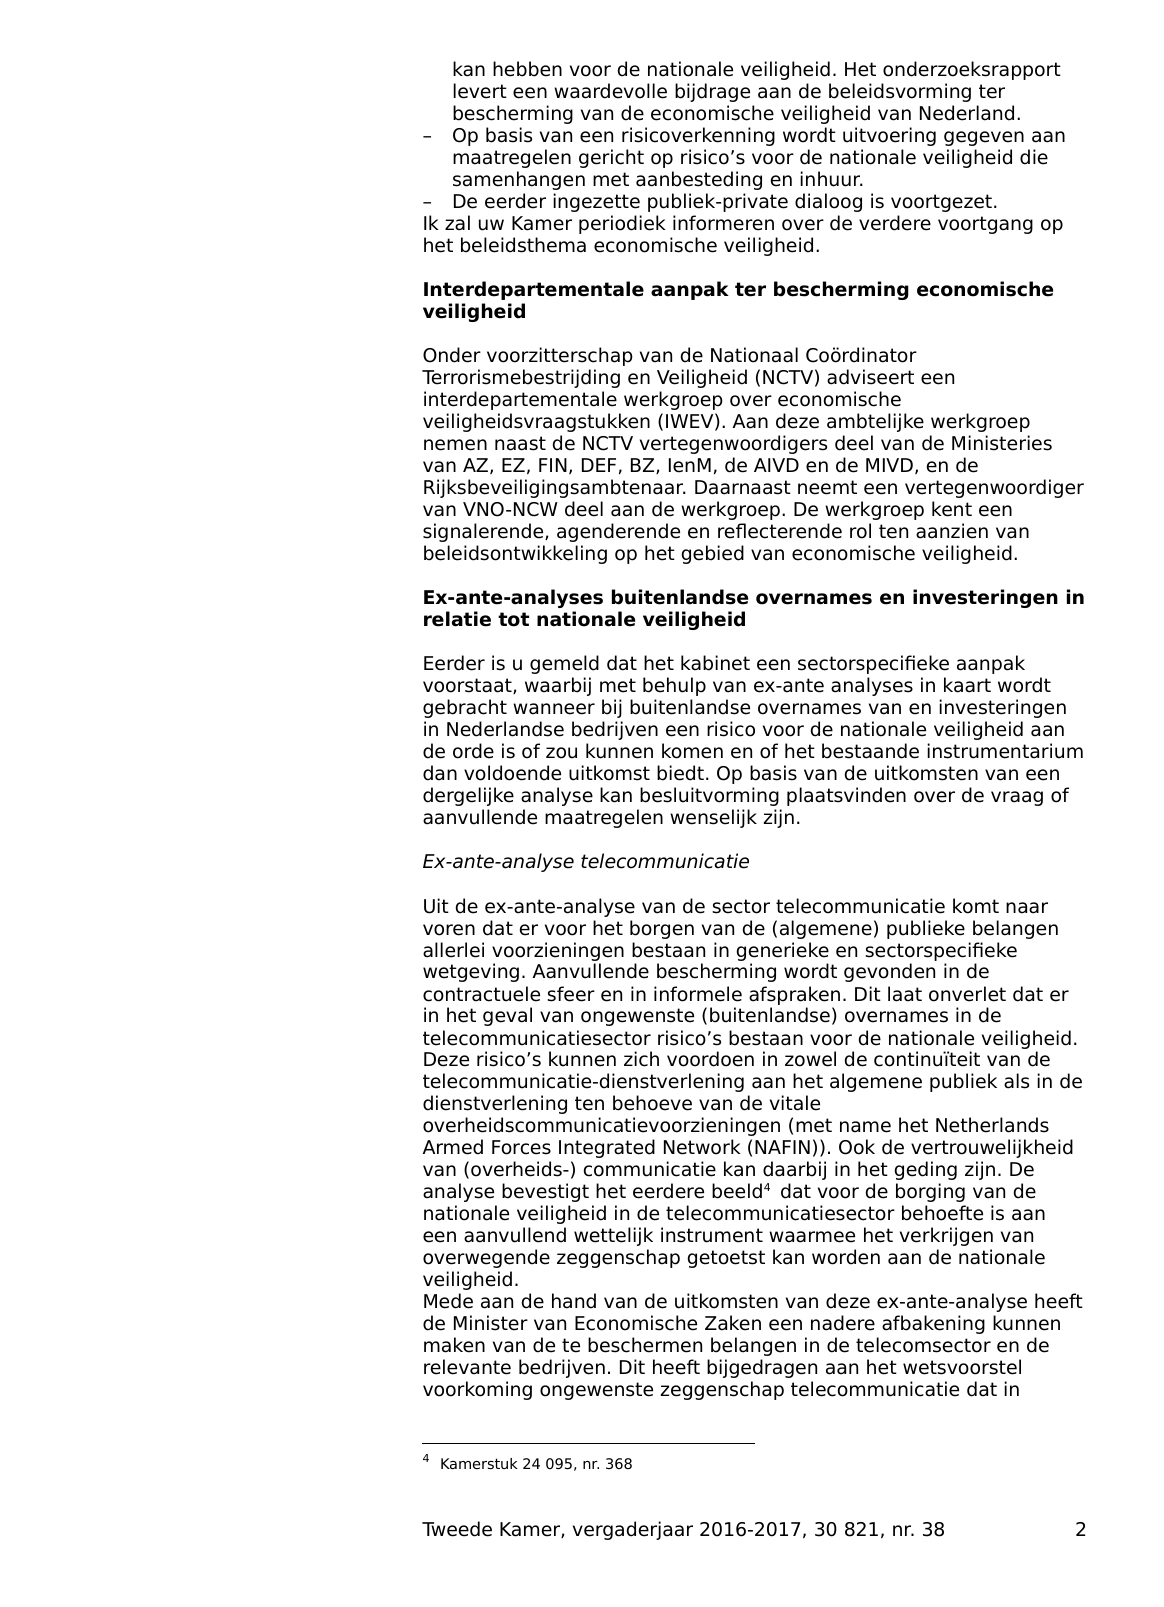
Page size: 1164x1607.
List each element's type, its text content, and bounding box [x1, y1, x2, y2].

text Uit de ex-ante-analyse van de sector telecommunicatie komt naar voren dat er voor het borgen van de (algemene) publieke belangen allerlei voorzieningen bestaan in generieke en sectorspecifieke wetgeving. Aanvullende bescherming wordt gevonden in de contractuele sfeer en in informele afspraken. Dit laat onverlet dat er in het geval van ongewenste (buitenlandse) overnames in de telecommunicatiesector risico’s bestaan voor de nationale veiligheid. Deze risico’s kunnen zich voordoen in zowel de continuïteit van de telecommunicatie-dienstverlening aan het algemene publiek als in de dienstverlening ten behoeve van de vitale overheidscommunicatievoorzieningen (met name het Netherlands Armed Forces Integrated Network (NAFIN)). Ook de vertrouwelijkheid van (overheids-) communicatie kan daarbij in het geding zijn. De analyse bevestigt het eerdere beeld dat voor de borging van de nationale veiligheid in de telecommunicatiesector behoefte is aan een aanvullend wettelijk instrument waarmee het verkrijgen van overwegende zeggenschap getoetst kan worden aan de nationale veiligheid. [422, 896, 1087, 1291]
text – De eerder ingezette publiek-private dialoog is voortgezet. [422, 191, 1087, 213]
text Mede aan de hand van de uitkomsten van deze ex-ante-analyse heeft de Minister van Economische Zaken een nadere afbakening kunnen maken van de te beschermen belangen in de telecomsector en de relevante bedrijven. Dit heeft bijgedragen aan het wetsvoorstel voorkoming ongewenste zeggenschap telecommunicatie dat in [422, 1291, 1087, 1401]
subtitle Ex-ante-analyse telecommunicatie [422, 851, 1087, 873]
text Kamerstuk 24 095, nr. 368 [422, 1452, 1087, 1474]
text – Op basis van een risicoverkenning wordt uitvoering gegeven aan maatregelen gericht op risico’s voor de nationale veiligheid die samenhangen met aanbesteding en inhuur. [422, 125, 1087, 191]
text Ik zal uw Kamer periodiek informeren over de verdere voortgang op het beleidsthema economische veiligheid. [422, 213, 1087, 257]
text Onder voorzitterschap van de Nationaal Coördinator Terrorismebestrijding en Veiligheid (NCTV) adviseert een interdepartementale werkgroep over economische veiligheidsvraagstukken (IWEV). Aan deze ambtelijke werkgroep nemen naast de NCTV vertegenwoordigers deel van de Ministeries van AZ, EZ, FIN, DEF, BZ, IenM, de AIVD en de MIVD, en de Rijksbeveiligingsambtenaar. Daarnaast neemt een vertegenwoordiger van VNO-NCW deel aan de werkgroep. De werkgroep kent een signalerende, agenderende en reflecterende rol ten aanzien van beleidsontwikkeling op het gebied van economische veiligheid. [422, 345, 1087, 565]
text kan hebben voor de nationale veiligheid. Het onderzoeksrapport levert een waardevolle bijdrage aan de beleidsvorming ter bescherming van de economische veiligheid van Nederland. [422, 59, 1087, 125]
subtitle Interdepartementale aanpak ter bescherming economische veiligheid [422, 279, 1087, 323]
subtitle Ex-ante-analyses buitenlandse overnames en investeringen in relatie tot nationale veiligheid [422, 587, 1087, 631]
text Eerder is u gemeld dat het kabinet een sectorspecifieke aanpak voorstaat, waarbij met behulp van ex-ante analyses in kaart wordt gebracht wanneer bij buitenlandse overnames van en investeringen in Nederlandse bedrijven een risico voor de nationale veiligheid aan de orde is of zou kunnen komen en of het bestaande instrumentarium dan voldoende uitkomst biedt. Op basis van de uitkomsten van een dergelijke analyse kan besluitvorming plaatsvinden over de vraag of aanvullende maatregelen wenselijk zijn. [422, 653, 1087, 829]
